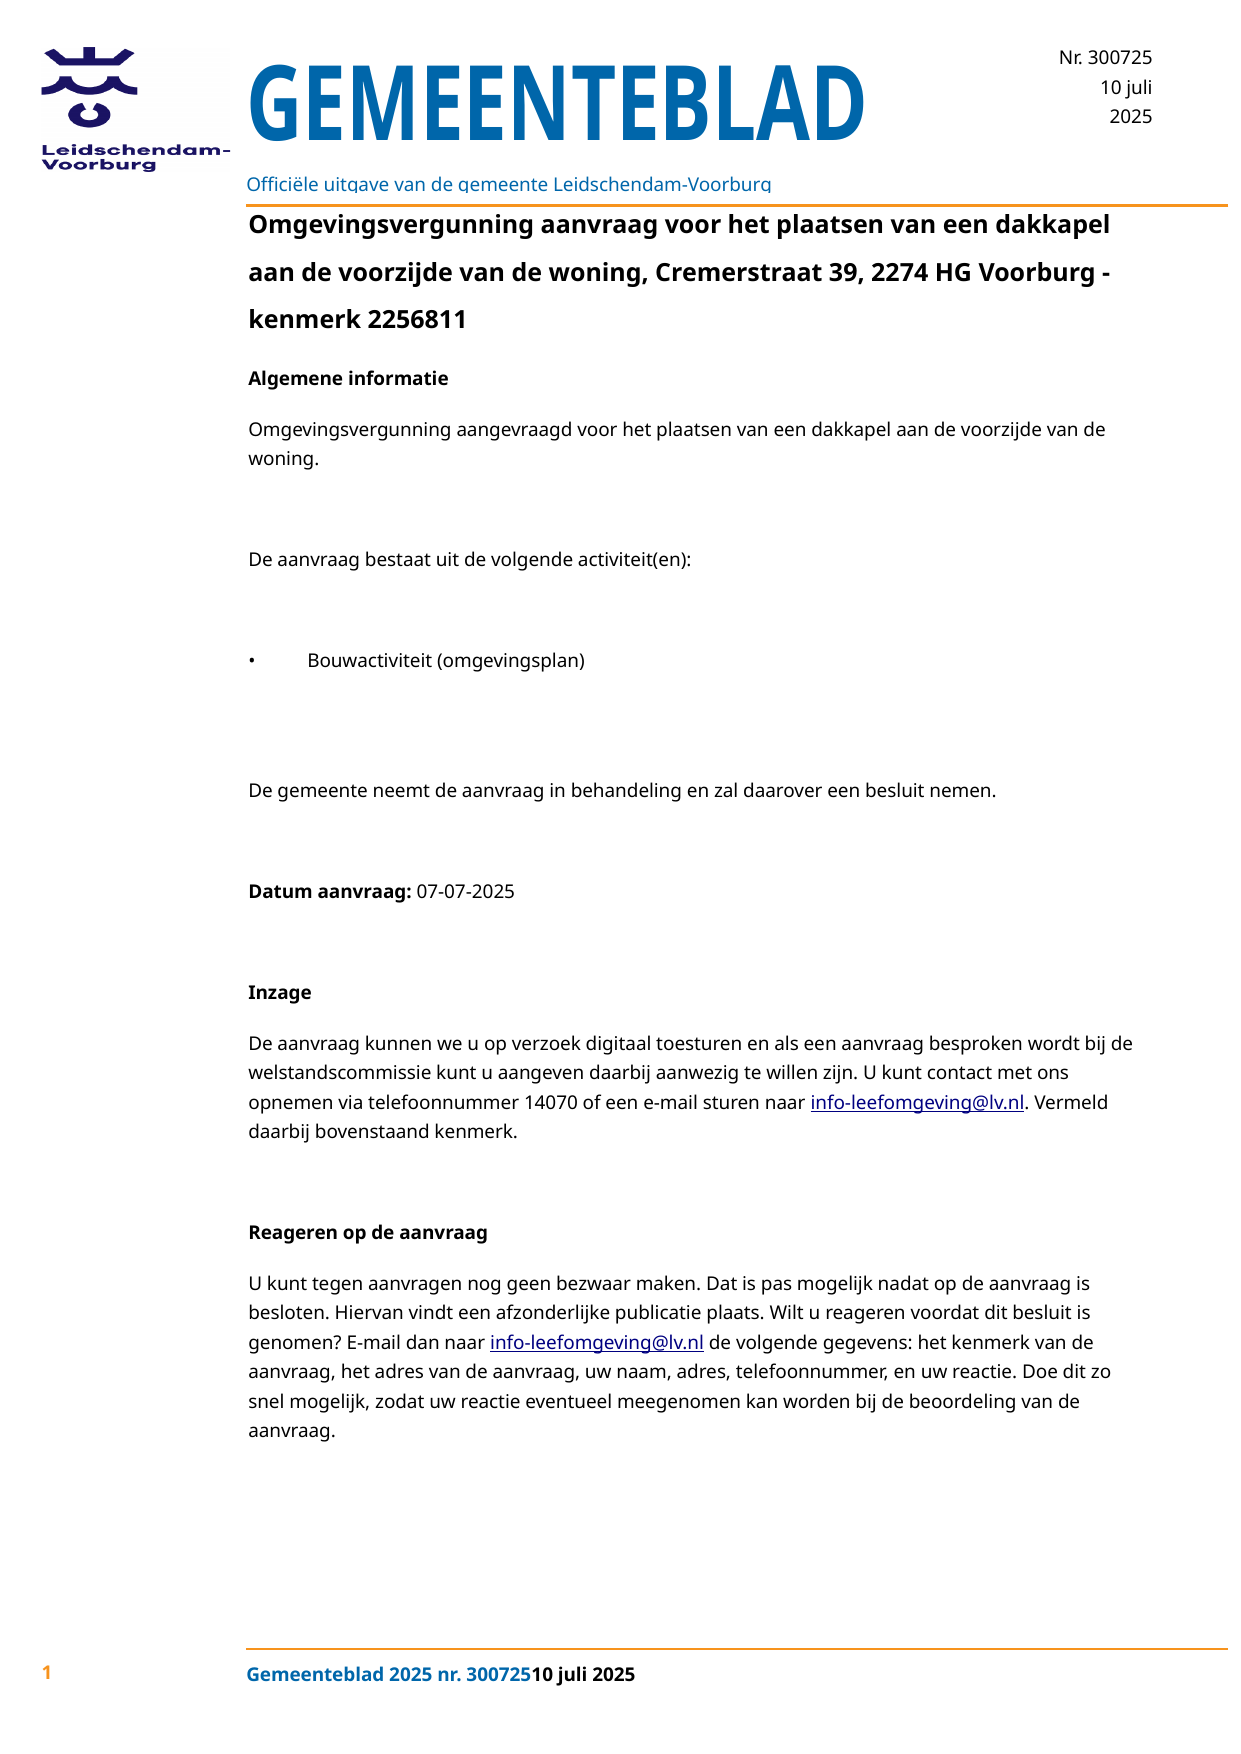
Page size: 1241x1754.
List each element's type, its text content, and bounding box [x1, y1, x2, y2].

text U kunt tegen aanvragen nog geen bezwaar maken. Dat is pas mogelijk nadat op de aanvraag is besloten. Hiervan vindt een afzonderlijke publicatie plaats. Wilt u reageren voordat dit besluit is genomen? E-mail dan naar info-leefomgeving@lv.nl de volgende gegevens: het kenmerk van de aanvraag, het adres van de aanvraag, uw naam, adres, telefoonnummer, en uw reactie. Doe dit zo snel mogelijk, zodat uw reactie eventueel meegenomen kan worden bij de beoordeling van de aanvraag. [248, 1270, 1152, 1443]
text De aanvraag bestaat uit de volgende activiteit(en): [248, 546, 1152, 572]
text Datum aanvraag: 07-07-2025 [248, 878, 1152, 904]
text De aanvraag kunnen we u op verzoek digitaal toesturen en als een aanvraag besproken wordt bij de welstandscommissie kunt u aangeven daarbij aanwezig te willen zijn. U kunt contact met ons opnemen via telefoonnummer 14070 of een e-mail sturen naar info-leefomgeving@lv.nl. Vermeld daarbij bovenstaand kenmerk. [248, 1030, 1152, 1144]
picture [41, 47, 231, 172]
text Reageren op de aanvraag [248, 1219, 1152, 1245]
text De gemeente neemt de aanvraag in behandeling en zal daarover een besluit nemen. [248, 778, 1152, 803]
text Omgevingsvergunning aangevraagd voor het plaatsen van een dakkapel aan de voorzijde van de woning. [248, 416, 1152, 471]
text Inzage [248, 979, 1152, 1005]
text Omgevingsvergunning aanvraag voor het plaatsen van een dakkapel aan de voorzijde van de woning, Cremerstraat 39, 2274 HG Voorburg - kenmerk 2256811 [248, 207, 1152, 336]
list Bouwactiviteit (omgevingsplan) [248, 647, 1152, 673]
text Algemene informatie [248, 366, 1152, 391]
